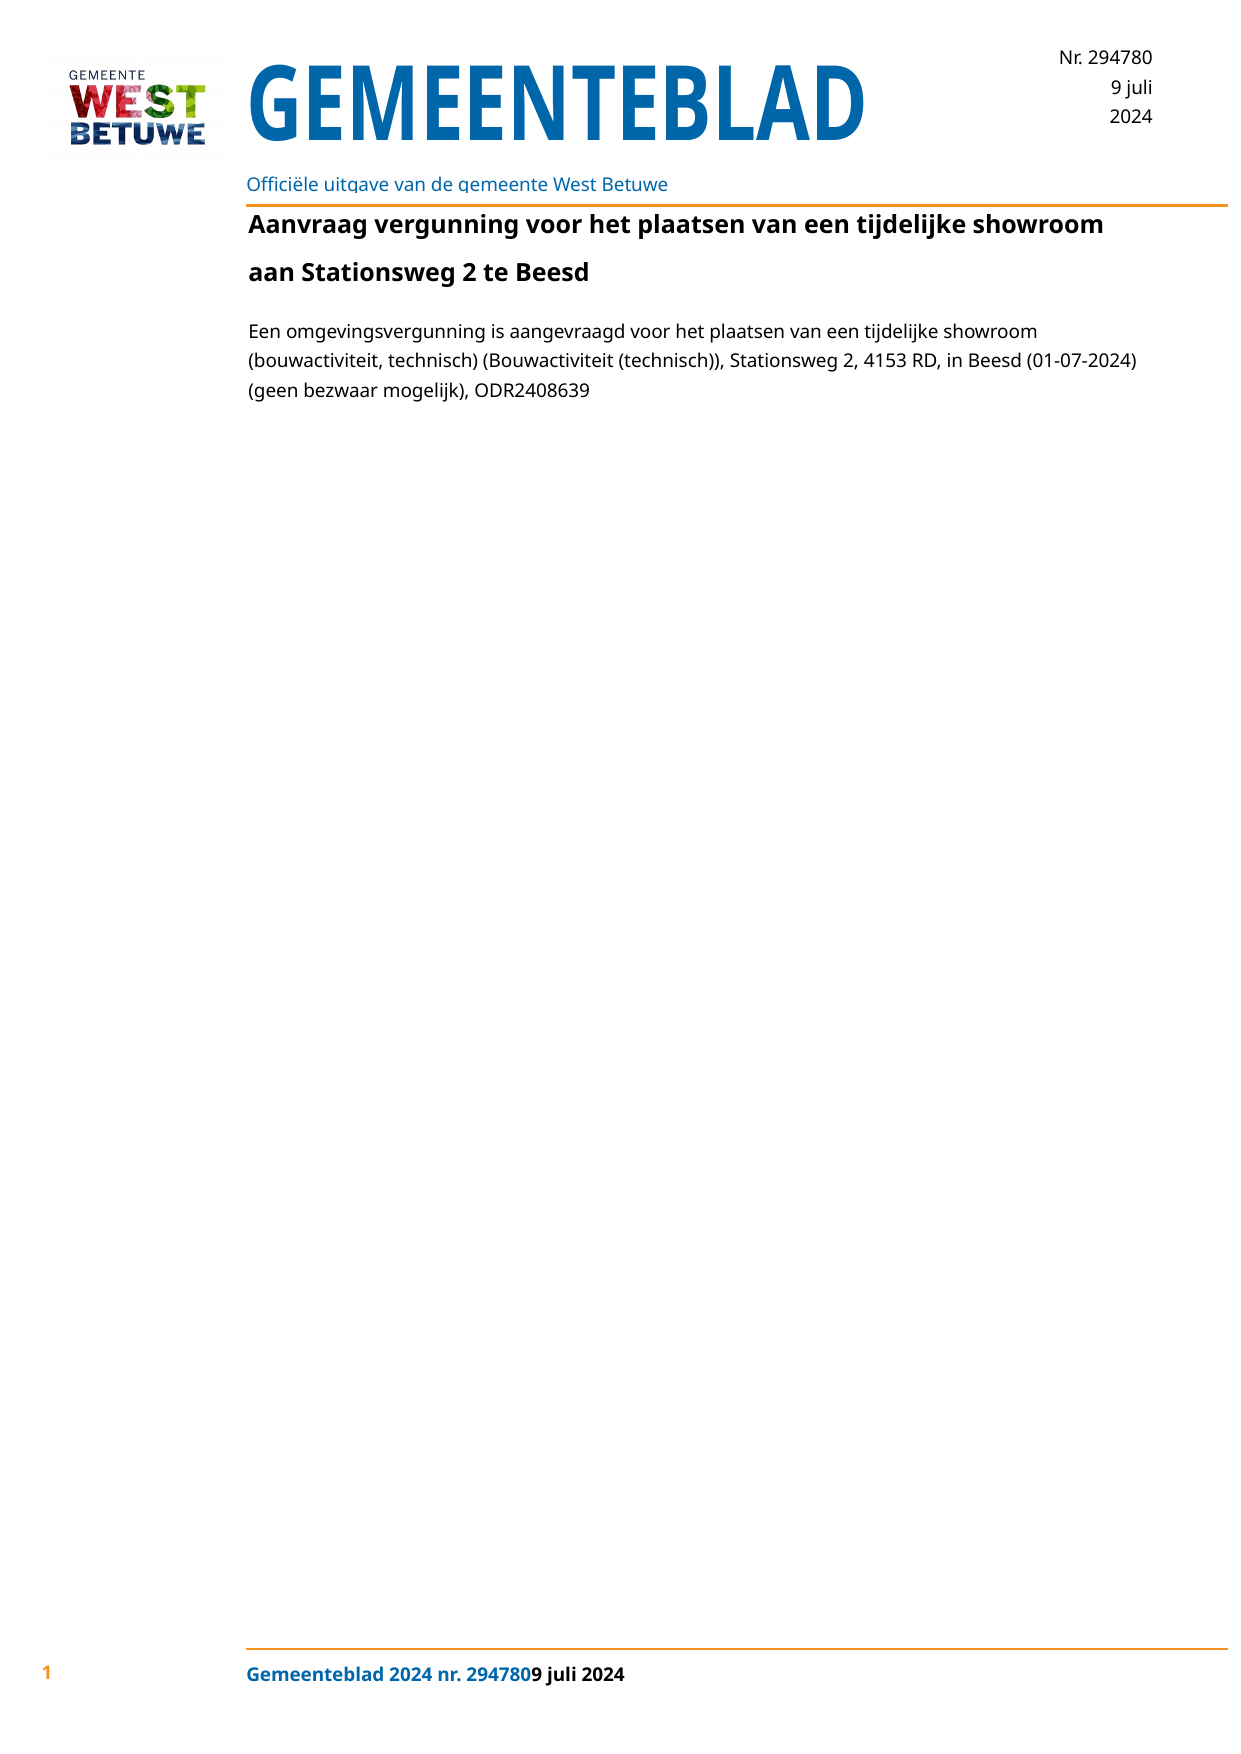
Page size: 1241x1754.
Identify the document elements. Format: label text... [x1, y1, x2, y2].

text Aanvraag vergunning voor het plaatsen van een tijdelijke showroom aan Stationsweg 2 te Beesd [248, 207, 1152, 288]
picture [41, 47, 231, 172]
text Een omgevingsvergunning is aangevraagd voor het plaatsen van een tijdelijke showroom (bouwactiviteit, technisch) (Bouwactiviteit (technisch)), Stationsweg 2, 4153 RD, in Beesd (01-07-2024) (geen bezwaar mogelijk), ODR2408639 [248, 318, 1152, 403]
